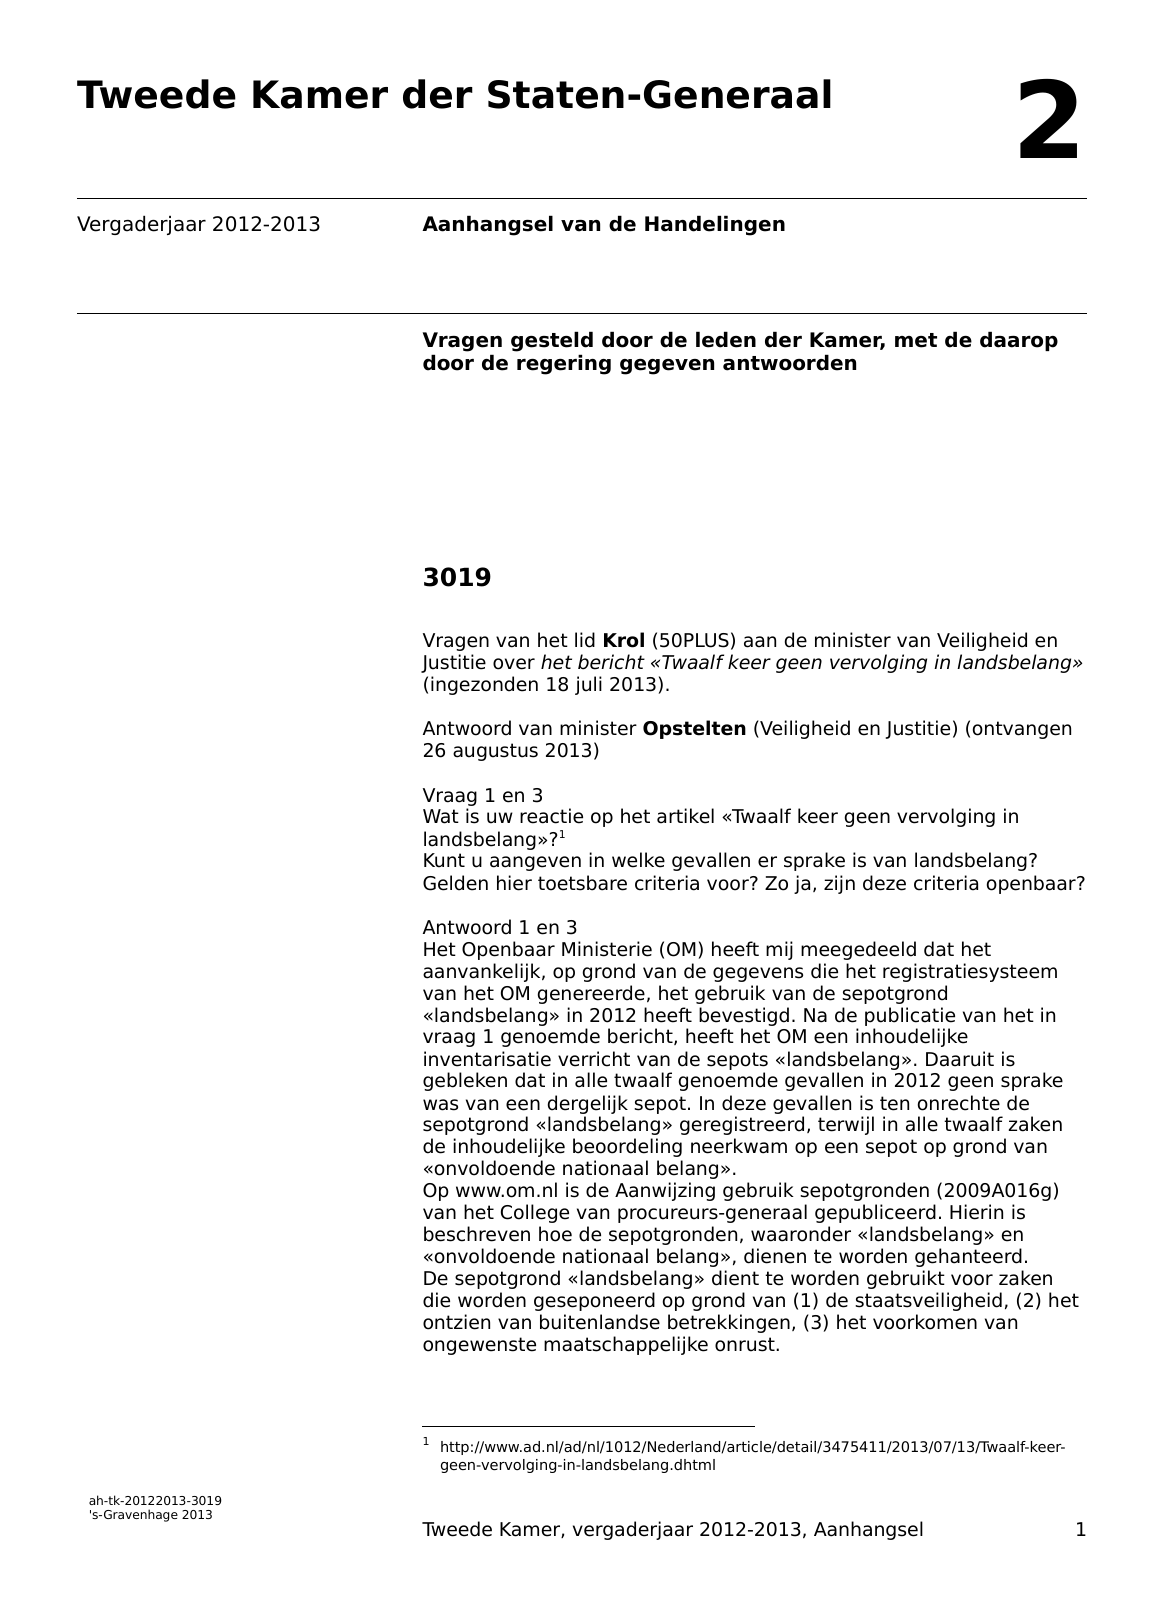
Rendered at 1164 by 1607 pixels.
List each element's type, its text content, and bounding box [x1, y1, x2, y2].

text Op www.om.nl is de Aanwijzing gebruik sepotgronden (2009A016g) van het College van procureurs-generaal gepubliceerd. Hierin is beschreven hoe de sepotgronden, waaronder «landsbelang» en «onvoldoende nationaal belang», dienen te worden gehanteerd. [422, 1180, 1087, 1268]
table_header 2 [886, 59, 1087, 198]
table_cell Vergaderjaar 2012-2013 [77, 199, 422, 313]
text De sepotgrond «landsbelang» dient te worden gebruikt voor zaken die worden geseponeerd op grond van (1) de staatsveiligheid, (2) het ontzien van buitenlandse betrekkingen, (3) het voorkomen van ongewenste maatschappelijke onrust. [422, 1268, 1087, 1356]
text 's-Gravenhage 2013 [88, 1508, 323, 1522]
text Wat is uw reactie op het artikel «Twaalf keer geen vervolging in landsbelang»? [422, 806, 1087, 850]
table_header Tweede Kamer der Staten-Generaal [77, 59, 886, 198]
text ah-tk-20122013-3019 [88, 1494, 323, 1508]
table_cell Aanhangsel van de Handelingen [422, 199, 1087, 313]
text Antwoord 1 en 3 [422, 917, 1087, 938]
text Vraag 1 en 3 [422, 784, 1087, 806]
text http://www.ad.nl/ad/nl/1012/Nederland/article/detail/3475411/2013/07/13/Twaalf-keer-geen-vervolging-in-landsbelang.dhtml [422, 1435, 1087, 1474]
table_cell [77, 314, 422, 375]
table_cell Vragen gesteld door de leden der Kamer, met de daarop door de regering gegeven antwoorden [422, 314, 1087, 375]
text Kunt u aangeven in welke gevallen er sprake is van landsbelang? Gelden hier toetsbare criteria voor? Zo ja, zijn deze criteria openbaar? [422, 850, 1087, 894]
text Vragen van het lid Krol (50PLUS) aan de minister van Veiligheid en Justitie over het bericht «Twaalf keer geen vervolging in landsbelang» (ingezonden 18 juli 2013). [422, 630, 1087, 696]
text 3019 [422, 563, 1087, 592]
text Het Openbaar Ministerie (OM) heeft mij meegedeeld dat het aanvankelijk, op grond van de gegevens die het registratiesysteem van het OM genereerde, het gebruik van de sepotgrond «landsbelang» in 2012 heeft bevestigd. Na de publicatie van het in vraag 1 genoemde bericht, heeft het OM een inhoudelijke inventarisatie verricht van de sepots «landsbelang». Daaruit is gebleken dat in alle twaalf genoemde gevallen in 2012 geen sprake was van een dergelijk sepot. In deze gevallen is ten onrechte de sepotgrond «landsbelang» geregistreerd, terwijl in alle twaalf zaken de inhoudelijke beoordeling neerkwam op een sepot op grond van «onvoldoende nationaal belang». [422, 938, 1087, 1180]
text Antwoord van minister Opstelten (Veiligheid en Justitie) (ontvangen 26 augustus 2013) [422, 718, 1087, 762]
